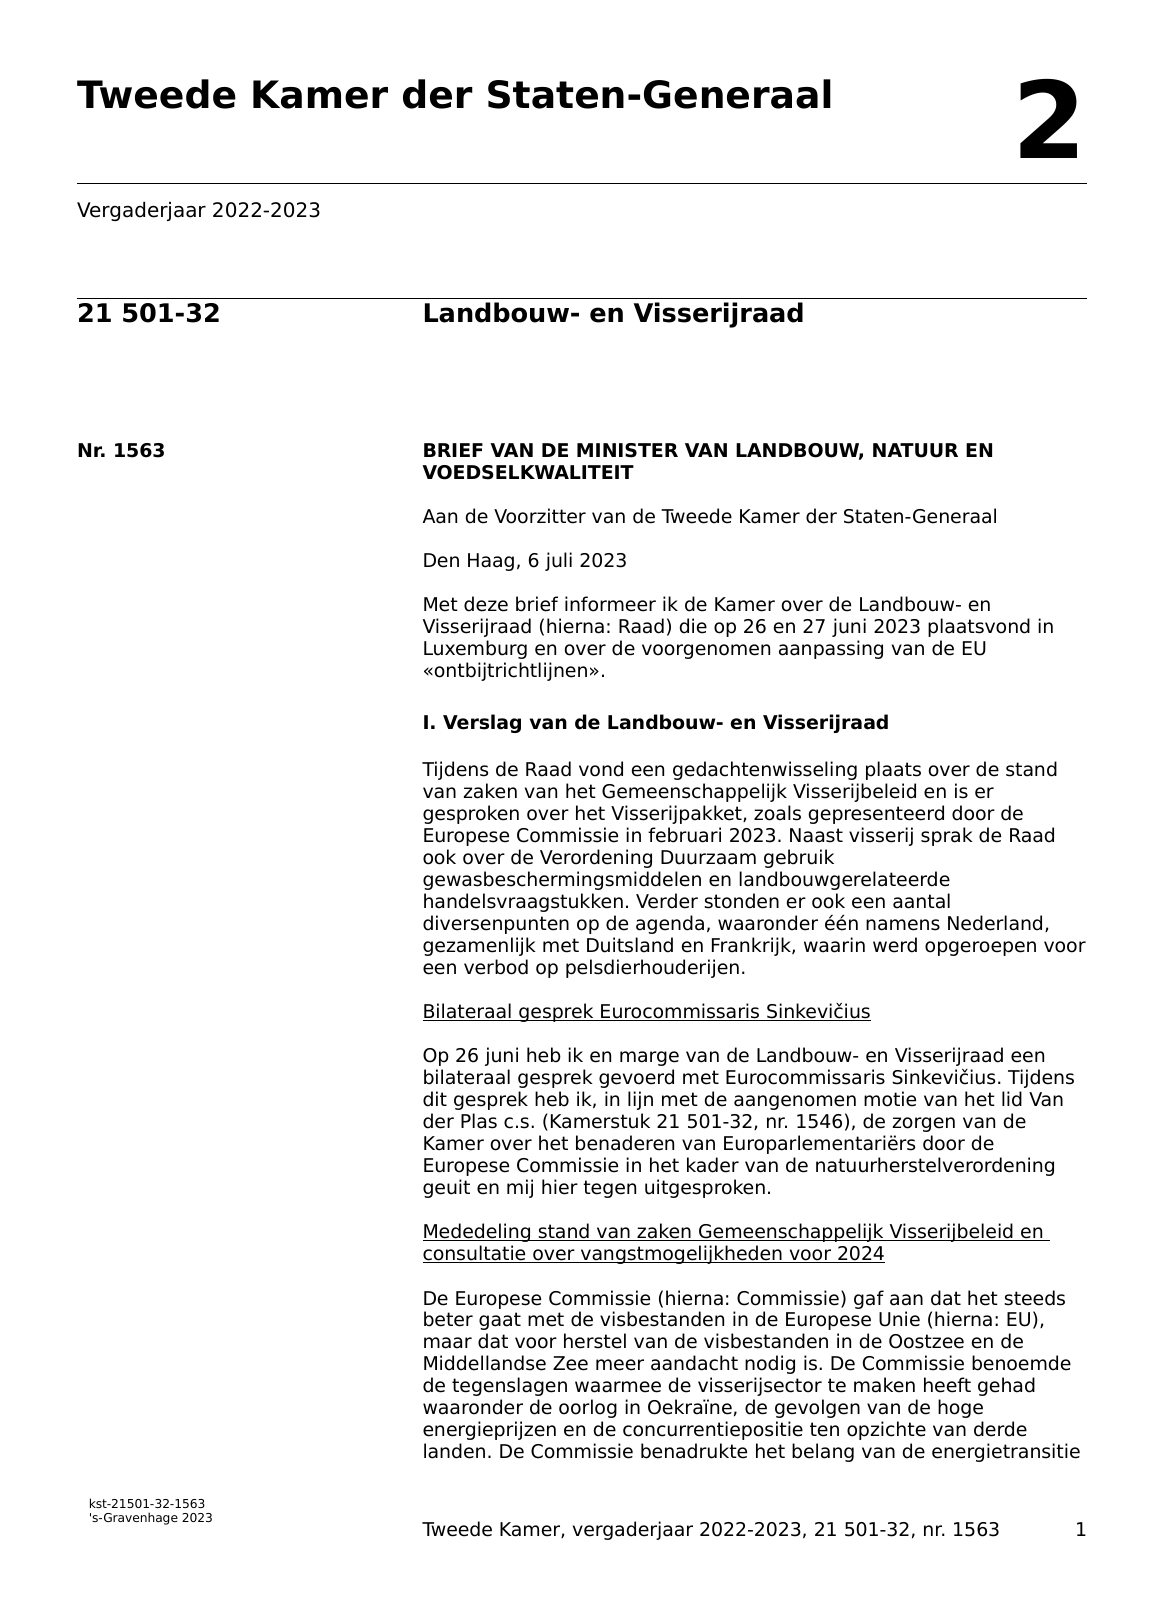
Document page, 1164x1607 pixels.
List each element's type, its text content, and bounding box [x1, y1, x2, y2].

text kst-21501-32-1563 [88, 1497, 323, 1511]
subtitle I. Verslag van de Landbouw- en Visserijraad [422, 712, 1087, 734]
text Aan de Voorzitter van de Tweede Kamer der Staten-Generaal [422, 506, 1087, 528]
table_cell Vergaderjaar 2022-2023 [77, 184, 1087, 298]
table_header 2 [886, 59, 1087, 183]
subtitle 21 501-32 Landbouw- en Visserijraad [77, 299, 1087, 329]
text De Europese Commissie (hierna: Commissie) gaf aan dat het steeds beter gaat met de visbestanden in de Europese Unie (hierna: EU), maar dat voor herstel van de visbestanden in de Oostzee en de Middellandse Zee meer aandacht nodig is. De Commissie benoemde de tegenslagen waarmee de visserijsector te maken heeft gehad waaronder de oorlog in Oekraïne, de gevolgen van de hoge energieprijzen en de concurrentiepositie ten opzichte van derde landen. De Commissie benadrukte het belang van de energietransitie [422, 1287, 1087, 1463]
subtitle Mededeling stand van zaken Gemeenschappelijk Visserijbeleid en consultatie over vangstmogelijkheden voor 2024 [422, 1221, 1087, 1265]
text 's-Gravenhage 2023 [88, 1511, 323, 1525]
table_header Tweede Kamer der Staten-Generaal [77, 59, 886, 183]
text Met deze brief informeer ik de Kamer over de Landbouw- en Visserijraad (hierna: Raad) die op 26 en 27 juni 2023 plaatsvond in Luxemburg en over de voorgenomen aanpassing van de EU «ontbijtrichtlijnen». [422, 594, 1087, 682]
subtitle Bilateraal gesprek Eurocommissaris Sinkevičius [422, 1001, 1087, 1023]
text Den Haag, 6 juli 2023 [422, 550, 1087, 572]
text Tijdens de Raad vond een gedachtenwisseling plaats over de stand van zaken van het Gemeenschappelijk Visserijbeleid en is er gesproken over het Visserijpakket, zoals gepresenteerd door de Europese Commissie in februari 2023. Naast visserij sprak de Raad ook over de Verordening Duurzaam gebruik gewasbeschermingsmiddelen en landbouwgerelateerde handelsvraagstukken. Verder stonden er ook een aantal diversenpunten op de agenda, waaronder één namens Nederland, gezamenlijk met Duitsland en Frankrijk, waarin werd opgeroepen voor een verbod op pelsdierhouderijen. [422, 759, 1087, 979]
text Op 26 juni heb ik en marge van de Landbouw- en Visserijraad een bilateraal gesprek gevoerd met Eurocommissaris Sinkevičius. Tijdens dit gesprek heb ik, in lijn met de aangenomen motie van het lid Van der Plas c.s. (Kamerstuk 21 501-32, nr. 1546), de zorgen van de Kamer over het benaderen van Europarlementariërs door de Europese Commissie in het kader van de natuurherstelverordening geuit en mij hier tegen uitgesproken. [422, 1045, 1087, 1199]
subtitle Nr. 1563 BRIEF VAN DE MINISTER VAN LANDBOUW, NATUUR EN VOEDSELKWALITEIT [77, 440, 1087, 484]
